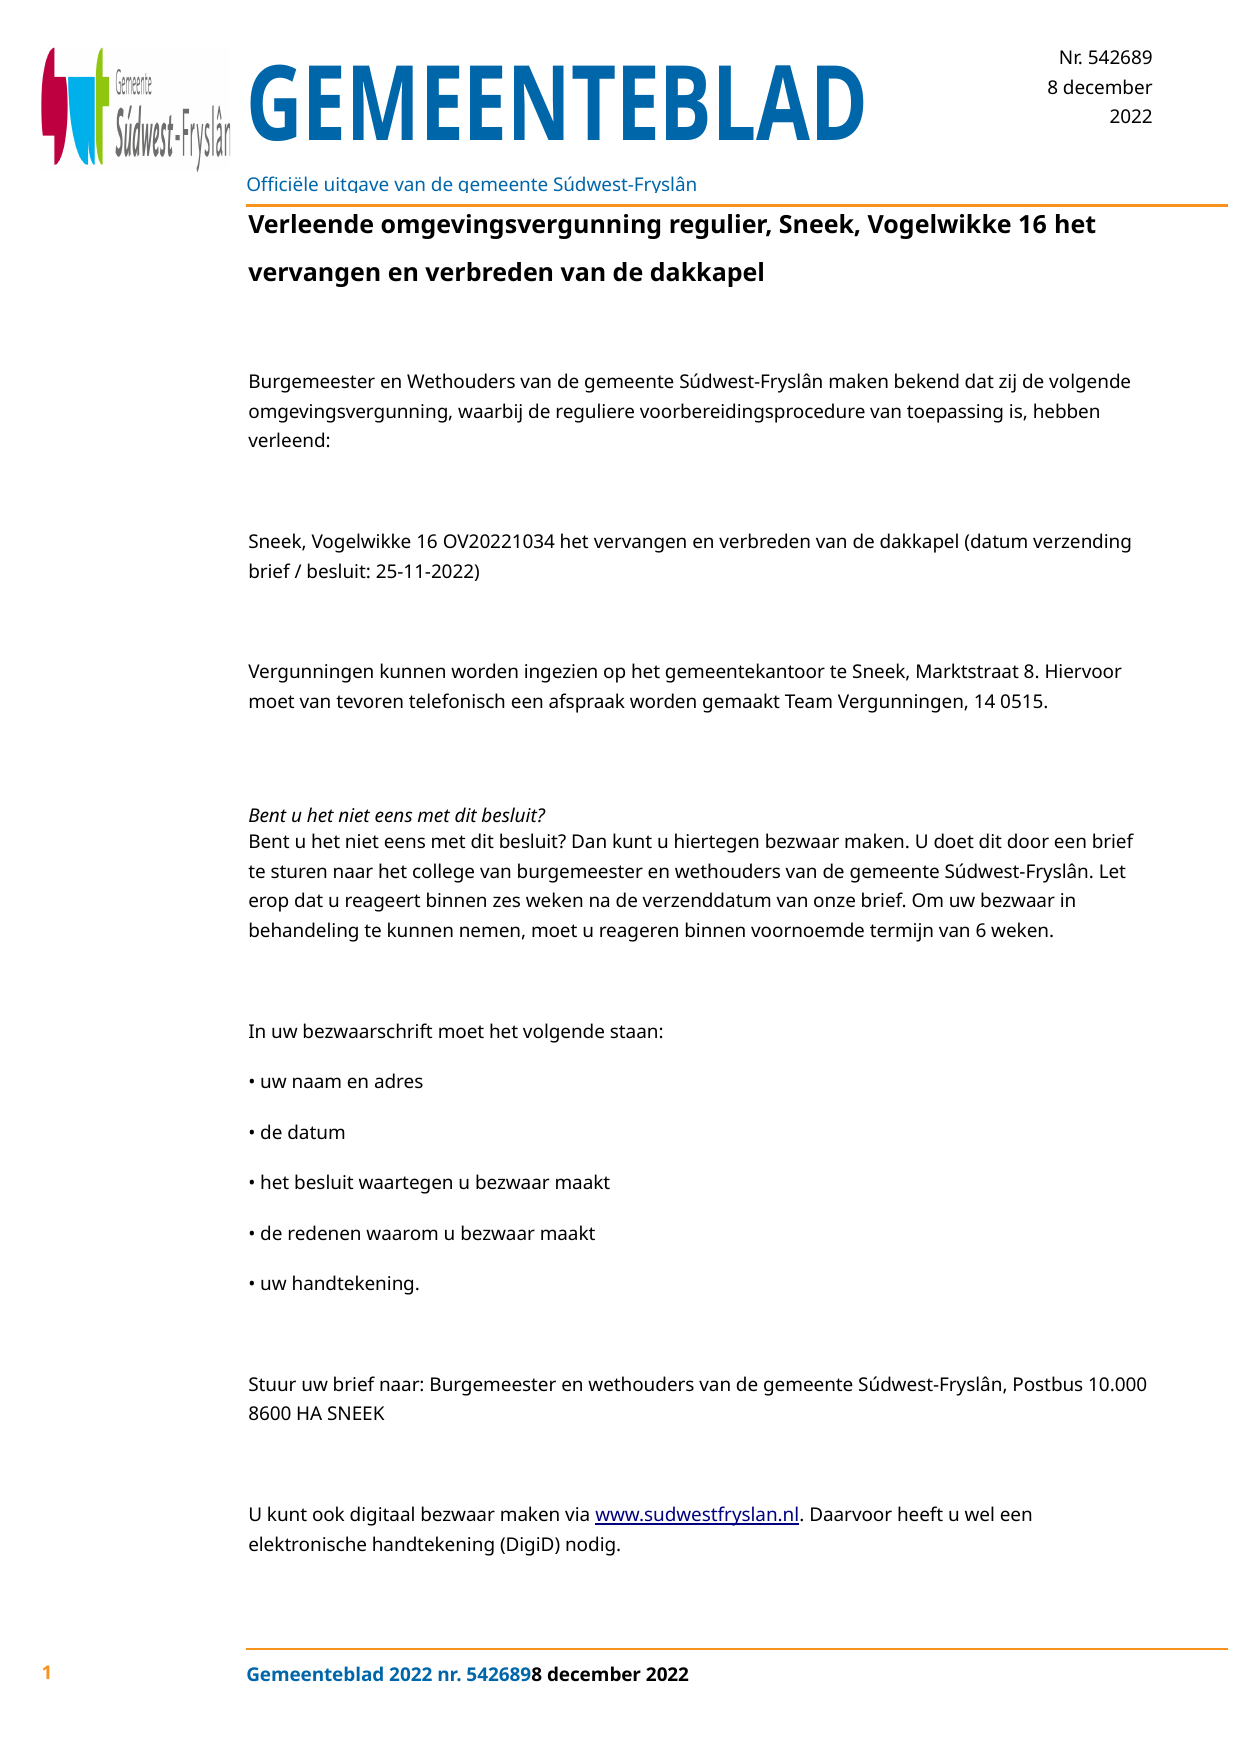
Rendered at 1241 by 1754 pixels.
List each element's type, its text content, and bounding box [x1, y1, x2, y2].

text Bent u het niet eens met dit besluit? [248, 803, 1152, 828]
text • het besluit waartegen u bezwaar maakt [248, 1169, 1152, 1195]
text Sneek, Vogelwikke 16 OV20221034 het vervangen en verbreden van de dakkapel (datum verzending brief / besluit: 25-11-2022) [248, 528, 1152, 584]
text • de datum [248, 1119, 1152, 1144]
text • uw naam en adres [248, 1068, 1152, 1094]
text Bent u het niet eens met dit besluit? Dan kunt u hiertegen bezwaar maken. U doet dit door een brief te sturen naar het college van burgemeester en wethouders van de gemeente Súdwest-Fryslân. Let erop dat u reageert binnen zes weken na de verzenddatum van onze brief. Om uw bezwaar in behandeling te kunnen nemen, moet u reageren binnen voornoemde termijn van 6 weken. [248, 828, 1152, 943]
text In uw bezwaarschrift moet het volgende staan: [248, 1018, 1152, 1044]
text U kunt ook digitaal bezwaar maken via www.sudwestfryslan.nl. Daarvoor heeft u wel een elektronische handtekening (DigiD) nodig. [248, 1501, 1152, 1557]
text Stuur uw brief naar: Burgemeester en wethouders van de gemeente Súdwest-Fryslân, Postbus 10.000 8600 HA SNEEK [248, 1371, 1152, 1426]
text Burgemeester en Wethouders van de gemeente Súdwest-Fryslân maken bekend dat zij de volgende omgevingsvergunning, waarbij de reguliere voorbereidingsprocedure van toepassing is, hebben verleend: [248, 368, 1152, 453]
text • de redenen waarom u bezwaar maakt [248, 1220, 1152, 1245]
picture [41, 47, 231, 172]
text • uw handtekening. [248, 1270, 1152, 1296]
text Vergunningen kunnen worden ingezien op het gemeentekantoor te Sneek, Marktstraat 8. Hiervoor moet van tevoren telefonisch een afspraak worden gemaakt Team Vergunningen, 14 0515. [248, 659, 1152, 714]
text Verleende omgevingsvergunning regulier, Sneek, Vogelwikke 16 het vervangen en verbreden van de dakkapel [248, 207, 1152, 288]
